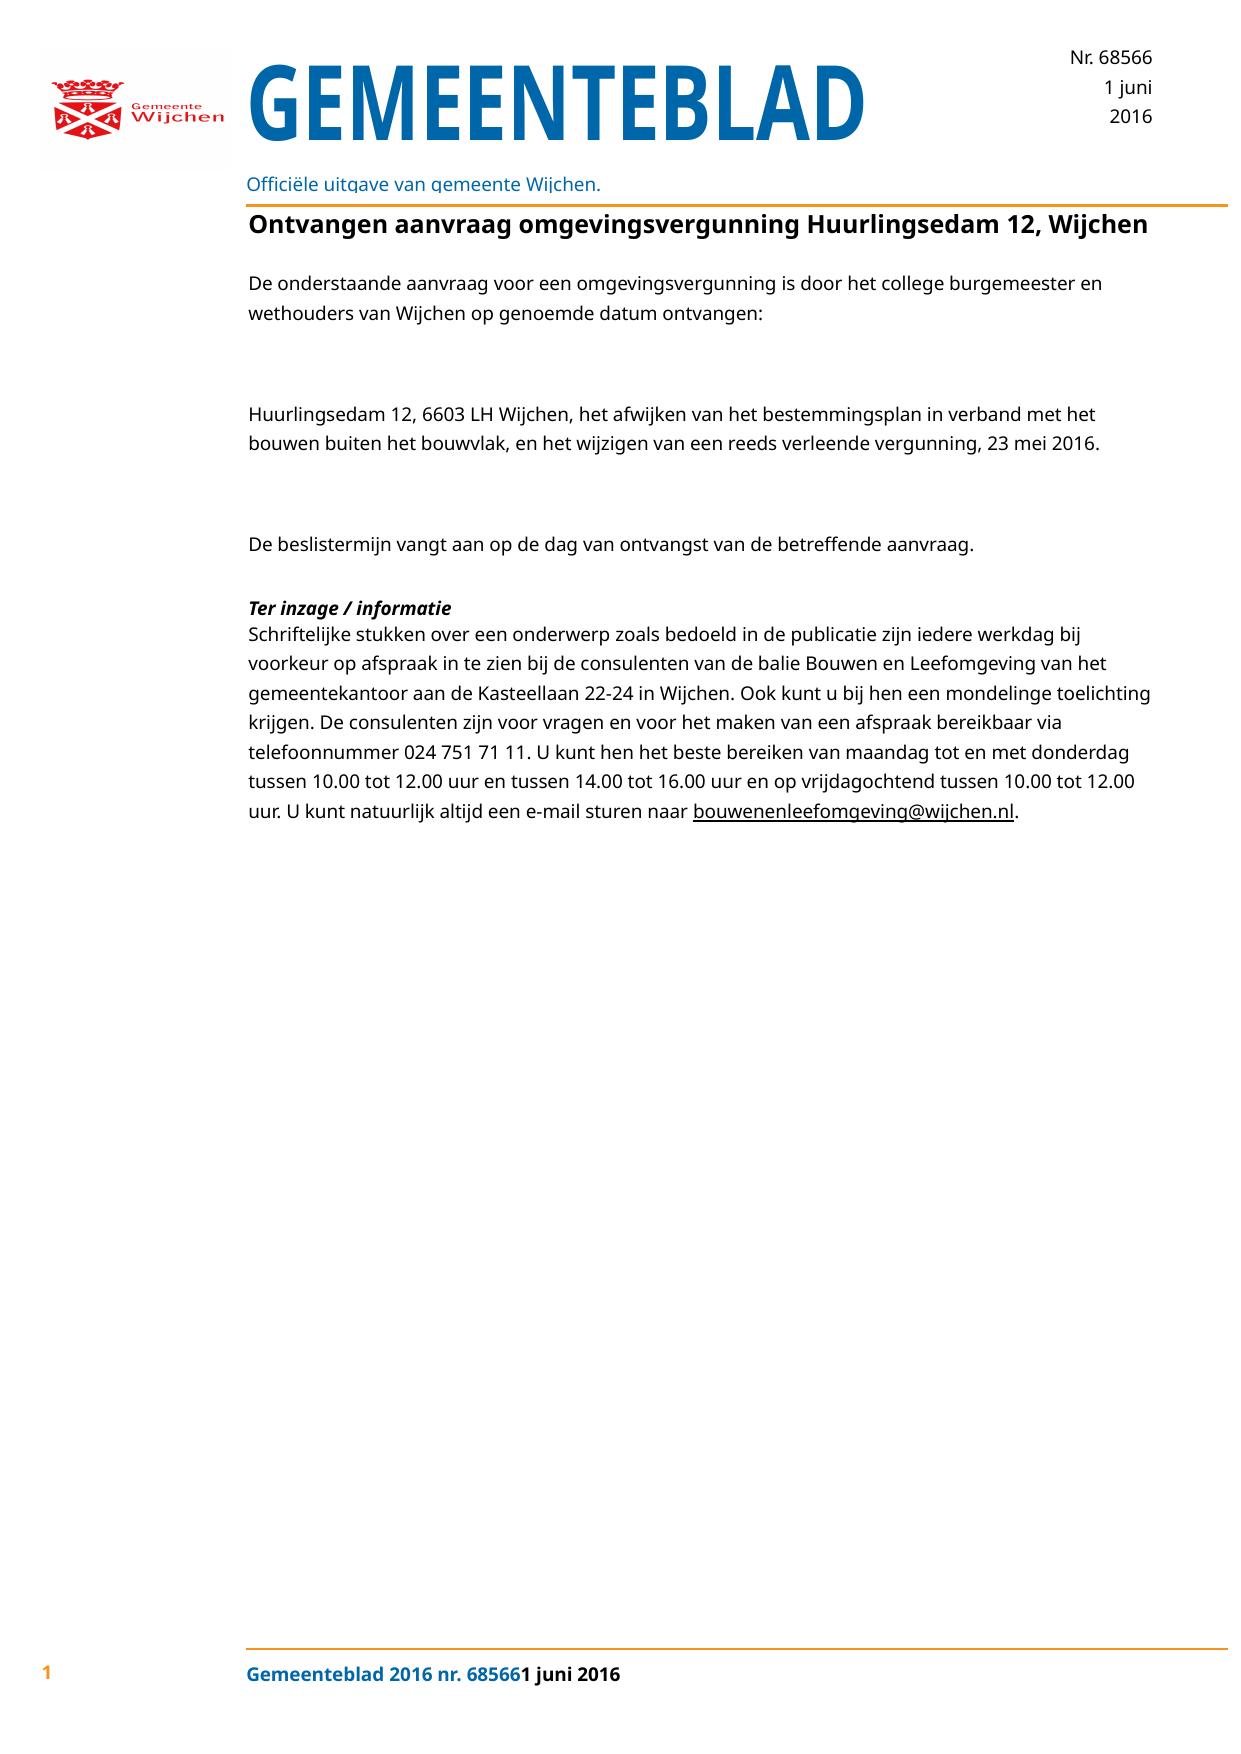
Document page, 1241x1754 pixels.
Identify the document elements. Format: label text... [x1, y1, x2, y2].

text Ter inzage / informatie [248, 595, 1152, 621]
text De beslistermijn vangt aan op de dag van ontvangst van de betreffende aanvraag. [248, 531, 1152, 557]
text Schriftelijke stukken over een onderwerp zoals bedoeld in de publicatie zijn iedere werkdag bij voorkeur op afspraak in te zien bij de consulenten van de balie Bouwen en Leefomgeving van het gemeentekantoor aan de Kasteellaan 22-24 in Wijchen. Ook kunt u bij hen een mondelinge toelichting krijgen. De consulenten zijn voor vragen en voor het maken van een afspraak bereikbaar via telefoonnummer 024 751 71 11. U kunt hen het beste bereiken van maandag tot en met donderdag tussen 10.00 tot 12.00 uur en tussen 14.00 tot 16.00 uur en op vrijdagochtend tussen 10.00 tot 12.00 uur. U kunt natuurlijk altijd een e-mail sturen naar bouwenenleefomgeving@wijchen.nl. [248, 621, 1152, 824]
text De onderstaande aanvraag voor een omgevingsvergunning is door het college burgemeester en wethouders van Wijchen op genoemde datum ontvangen: [248, 270, 1152, 326]
picture [41, 47, 231, 172]
text Ontvangen aanvraag omgevingsvergunning Huurlingsedam 12, Wijchen [248, 207, 1152, 241]
text Huurlingsedam 12, 6603 LH Wijchen, het afwijken van het bestemmingsplan in verband met het bouwen buiten het bouwvlak, en het wijzigen van een reeds verleende vergunning, 23 mei 2016. [248, 401, 1152, 456]
